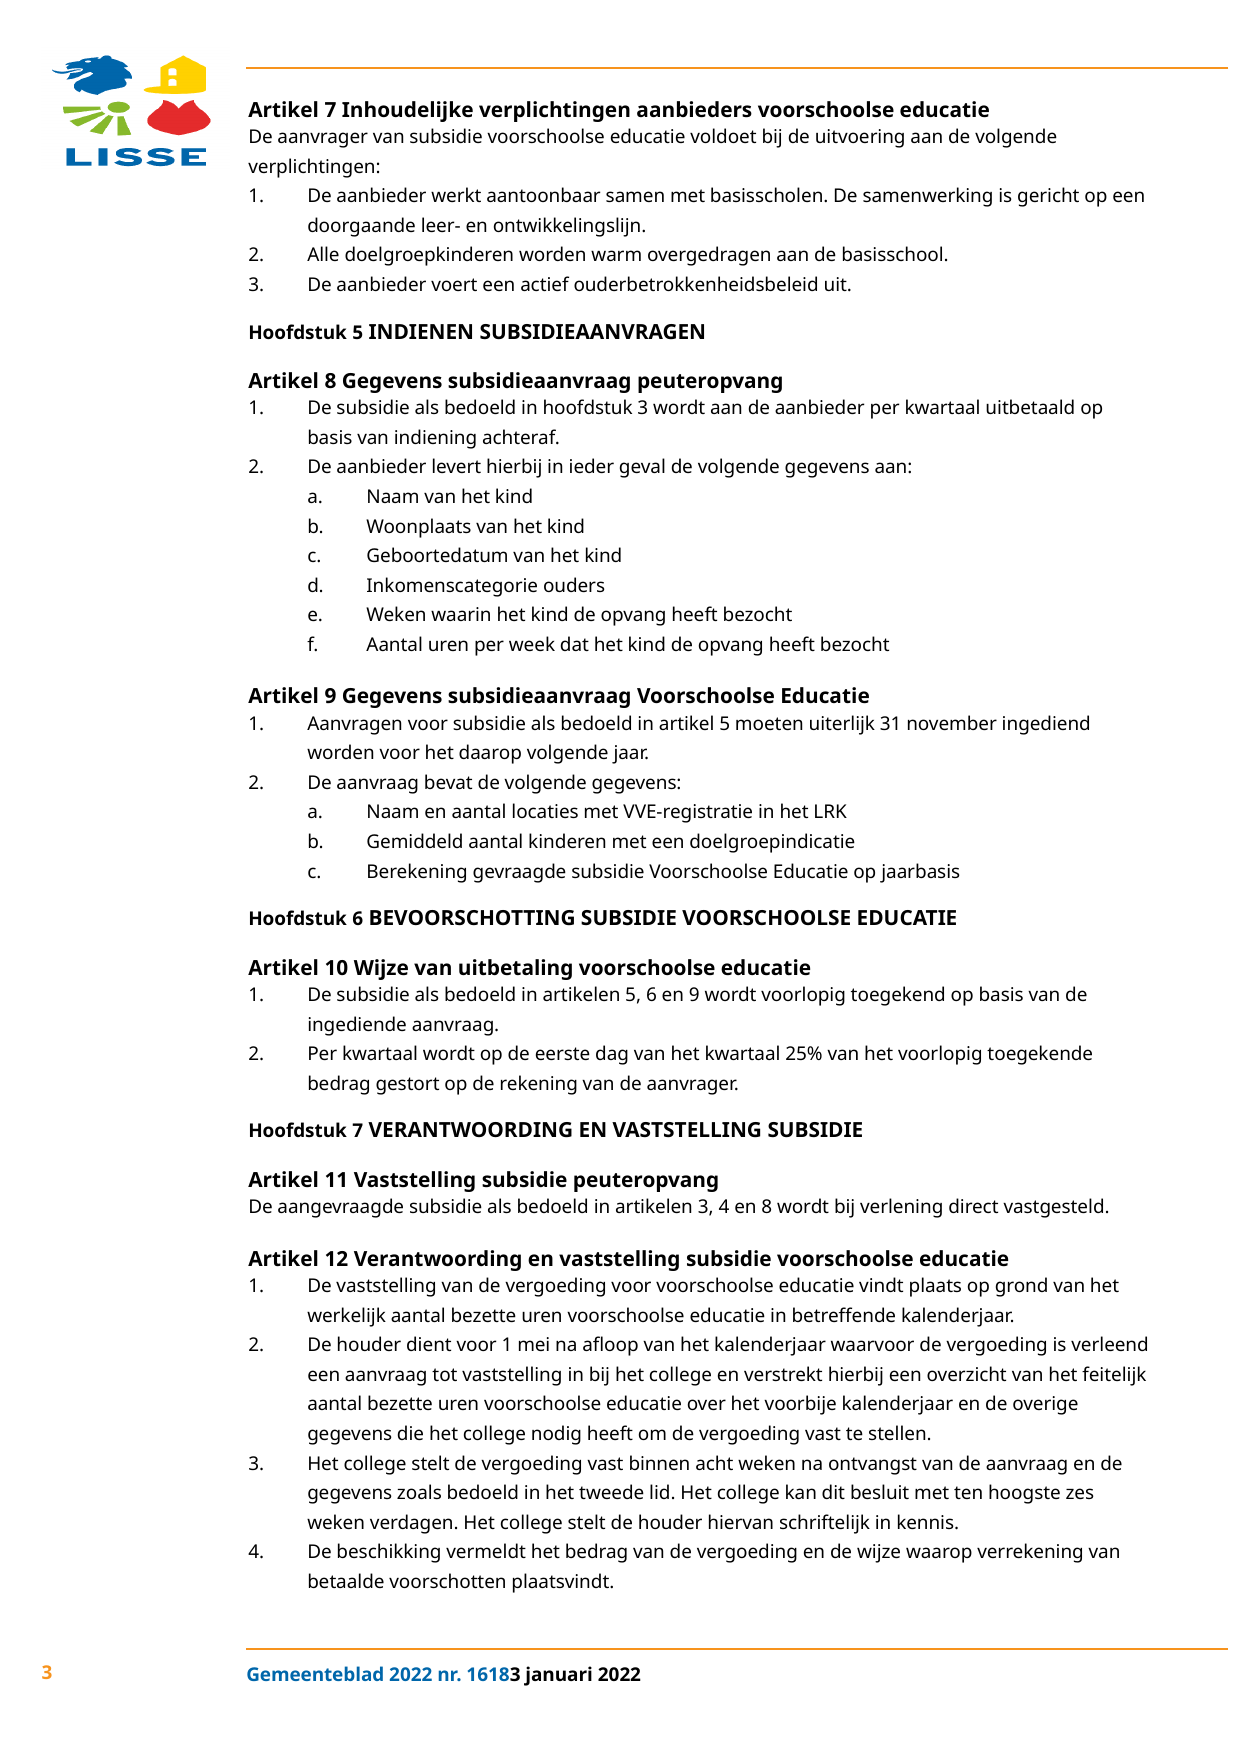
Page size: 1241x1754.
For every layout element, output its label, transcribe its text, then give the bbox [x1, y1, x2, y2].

text De aangevraagde subsidie als bedoeld in artikelen 3, 4 en 8 wordt bij verlening direct vastgesteld. [248, 1193, 1152, 1219]
text Artikel 9 Gegevens subsidieaanvraag Voorschoolse Educatie [248, 682, 1152, 710]
text De aanvrager van subsidie voorschoolse educatie voldoet bij de uitvoering aan de volgende verplichtingen: [248, 123, 1152, 178]
list Berekening gevraagde subsidie Voorschoolse Educatie op jaarbasis [307, 858, 1152, 884]
list Weken waarin het kind de opvang heeft bezocht [307, 602, 1152, 627]
list Woonplaats van het kind [307, 513, 1152, 538]
list De beschikking vermeldt het bedrag van de vergoeding en de wijze waarop verrekening van betaalde voorschotten plaatsvindt. [248, 1538, 1152, 1594]
list Inkomenscategorie ouders [307, 572, 1152, 598]
list Aantal uren per week dat het kind de opvang heeft bezocht [307, 631, 1152, 657]
list Naam en aantal locaties met VVE-registratie in het LRK [307, 799, 1152, 824]
list De aanbieder voert een actief ouderbetrokkenheidsbeleid uit. [248, 271, 1152, 297]
list Naam van het kind [307, 483, 1152, 509]
list De aanbieder levert hierbij in ieder geval de volgende gegevens aan: [248, 454, 1152, 479]
text Artikel 7 Inhoudelijke verplichtingen aanbieders voorschoolse educatie [248, 95, 1152, 123]
list Geboortedatum van het kind [307, 542, 1152, 568]
text Hoofdstuk 6 BEVOORSCHOTTING SUBSIDIE VOORSCHOOLSE EDUCATIE [248, 903, 1152, 932]
text Artikel 11 Vaststelling subsidie peuteropvang [248, 1165, 1152, 1193]
text Artikel 10 Wijze van uitbetaling voorschoolse educatie [248, 953, 1152, 981]
list Aanvragen voor subsidie als bedoeld in artikel 5 moeten uiterlijk 31 november ingediend worden voor het daarop volgende jaar. [248, 710, 1152, 765]
list De aanbieder werkt aantoonbaar samen met basisscholen. De samenwerking is gericht op een doorgaande leer- en ontwikkelingslijn. [248, 182, 1152, 238]
text Hoofdstuk 5 INDIENEN SUBSIDIEAANVRAGEN [248, 317, 1152, 345]
list De subsidie als bedoeld in hoofdstuk 3 wordt aan de aanbieder per kwartaal uitbetaald op basis van indiening achteraf. [248, 394, 1152, 450]
text Artikel 8 Gegevens subsidieaanvraag peuteropvang [248, 366, 1152, 394]
list De vaststelling van de vergoeding voor voorschoolse educatie vindt plaats op grond van het werkelijk aantal bezette uren voorschoolse educatie in betreffende kalenderjaar. [248, 1272, 1152, 1327]
list Per kwartaal wordt op de eerste dag van het kwartaal 25% van het voorlopig toegekende bedrag gestort op de rekening van de aanvrager. [248, 1040, 1152, 1096]
list De subsidie als bedoeld in artikelen 5, 6 en 9 wordt voorlopig toegekend op basis van de ingediende aanvraag. [248, 981, 1152, 1037]
text Artikel 12 Verantwoording en vaststelling subsidie voorschoolse educatie [248, 1244, 1152, 1272]
text Hoofdstuk 7 VERANTWOORDING EN VASTSTELLING SUBSIDIE [248, 1116, 1152, 1144]
picture [41, 47, 231, 172]
list Gemiddeld aantal kinderen met een doelgroepindicatie [307, 828, 1152, 854]
list Het college stelt de vergoeding vast binnen acht weken na ontvangst van de aanvraag en de gegevens zoals bedoeld in het tweede lid. Het college kan dit besluit met ten hoogste zes weken verdagen. Het college stelt de houder hiervan schriftelijk in kennis. [248, 1450, 1152, 1534]
list De aanvraag bevat de volgende gegevens: [248, 769, 1152, 795]
list Alle doelgroepkinderen worden warm overgedragen aan de basisschool. [248, 242, 1152, 267]
list De houder dient voor 1 mei na afloop van het kalenderjaar waarvoor de vergoeding is verleend een aanvraag tot vaststelling in bij het college en verstrekt hierbij een overzicht van het feitelijk aantal bezette uren voorschoolse educatie over het voorbije kalenderjaar en de overige gegevens die het college nodig heeft om de vergoeding vast te stellen. [248, 1331, 1152, 1446]
